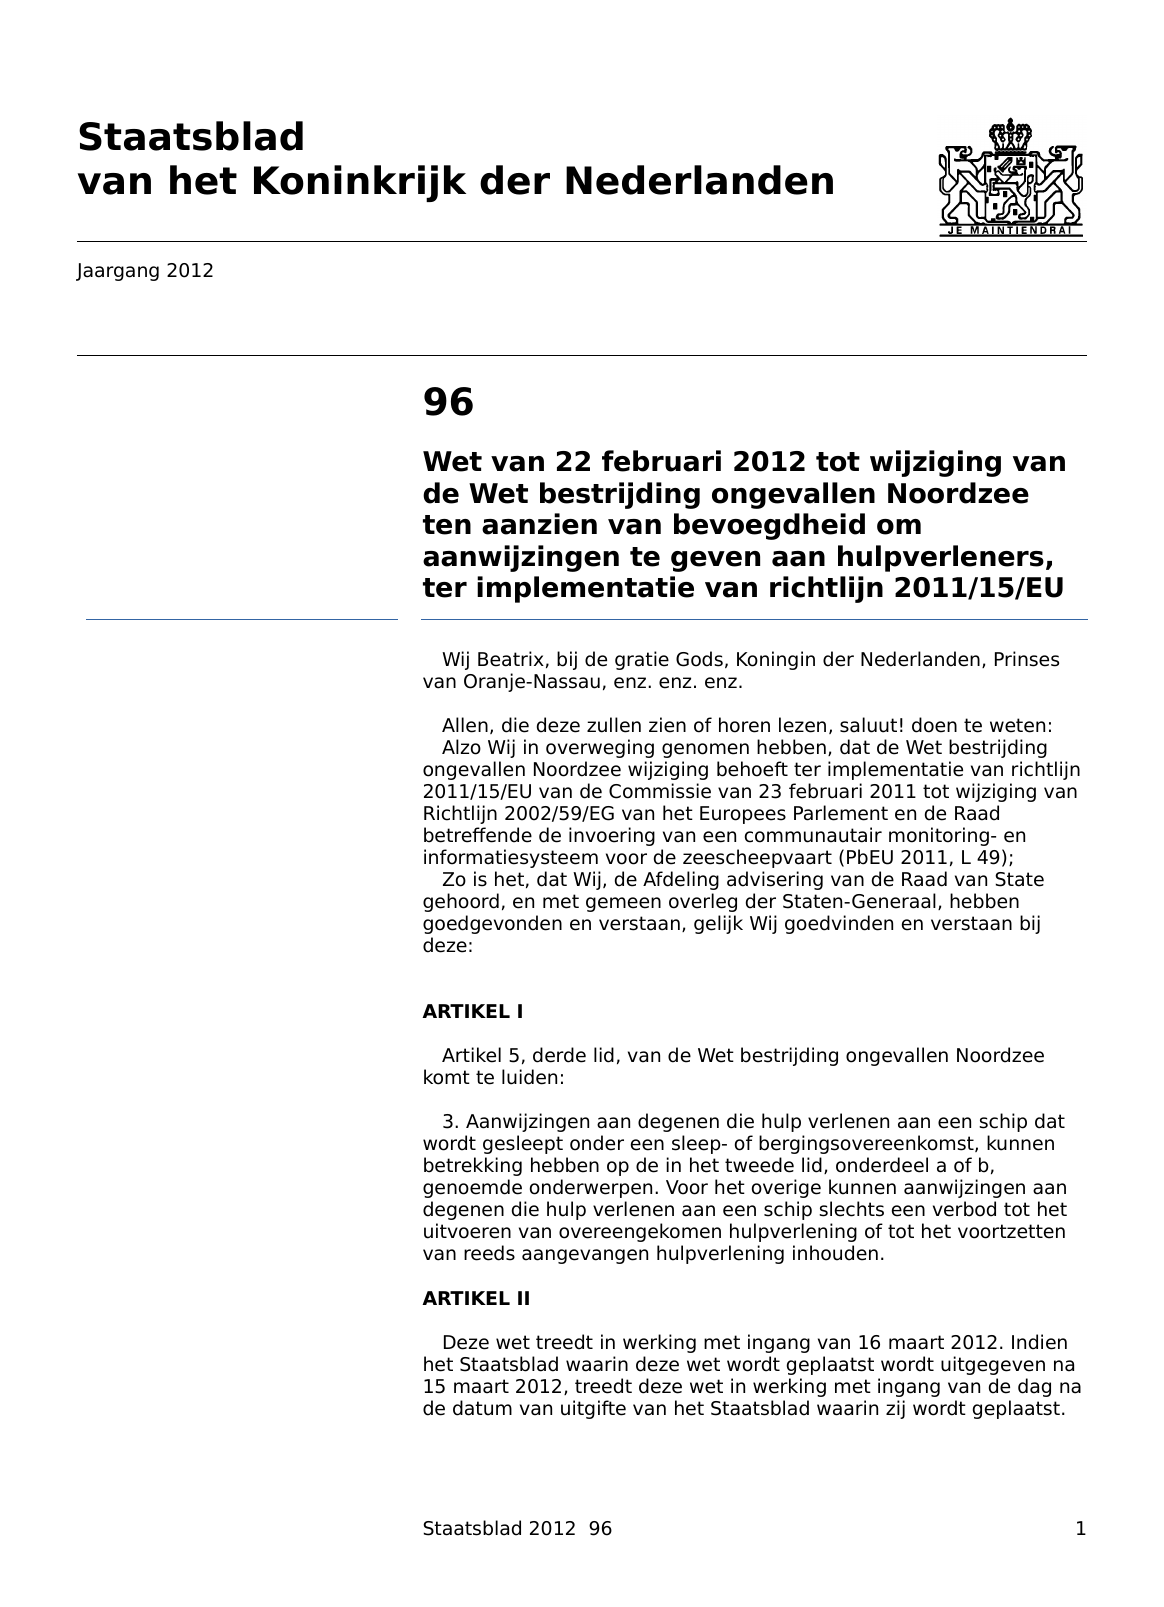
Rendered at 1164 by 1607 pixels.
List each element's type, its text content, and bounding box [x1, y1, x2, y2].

picture [936, 115, 1087, 240]
text Zo is het, dat Wij, de Afdeling advisering van de Raad van State gehoord, en met gemeen overleg der Staten-Generaal, hebben goedgevonden en verstaan, gelijk Wij goedvinden en verstaan bij deze: [422, 869, 1087, 957]
subtitle ARTIKEL I [422, 1001, 1087, 1023]
subtitle 96 [422, 381, 1087, 424]
text Wij Beatrix, bij de gratie Gods, Koningin der Nederlanden, Prinses van Oranje-Nassau, enz. enz. enz. [422, 649, 1087, 693]
table_header Staatsblad van het Koninkrijk der Nederlanden [77, 100, 886, 241]
text Deze wet treedt in werking met ingang van 16 maart 2012. Indien het Staatsblad waarin deze wet wordt geplaatst wordt uitgegeven na 15 maart 2012, treedt deze wet in werking met ingang van de dag na de datum van uitgifte van het Staatsblad waarin zij wordt geplaatst. [422, 1332, 1087, 1419]
text 3. Aanwijzingen aan degenen die hulp verlenen aan een schip dat wordt gesleept onder een sleep- of bergingsovereenkomst, kunnen betrekking hebben op de in het tweede lid, onderdeel a of b, genoemde onderwerpen. Voor het overige kunnen aanwijzingen aan degenen die hulp verlenen aan een schip slechts een verbod tot het uitvoeren van overeengekomen hulpverlening of tot het voortzetten van reeds aangevangen hulpverlening inhouden. [422, 1111, 1087, 1265]
subtitle ARTIKEL II [422, 1287, 1087, 1309]
text Alzo Wij in overweging genomen hebben, dat de Wet bestrijding ongevallen Noordzee wijziging behoeft ter implementatie van richtlijn 2011/15/EU van de Commissie van 23 februari 2011 tot wijziging van Richtlijn 2002/59/EG van het Europees Parlement en de Raad betreffende de invoering van een communautair monitoring- en informatiesysteem voor de zeescheepvaart (PbEU 2011, L 49); [422, 737, 1087, 869]
text Artikel 5, derde lid, van de Wet bestrijding ongevallen Noordzee komt te luiden: [422, 1045, 1087, 1089]
table_cell Jaargang 2012 [77, 242, 1087, 355]
text Wet van 22 februari 2012 tot wijziging van de Wet bestrijding ongevallen Noordzee ten aanzien van bevoegdheid om aanwijzingen te geven aan hulpverleners, ter implementatie van richtlijn 2011/15/EU [422, 447, 1087, 604]
text Allen, die deze zullen zien of horen lezen, saluut! doen te weten: [422, 715, 1087, 737]
table_header [886, 100, 1087, 241]
